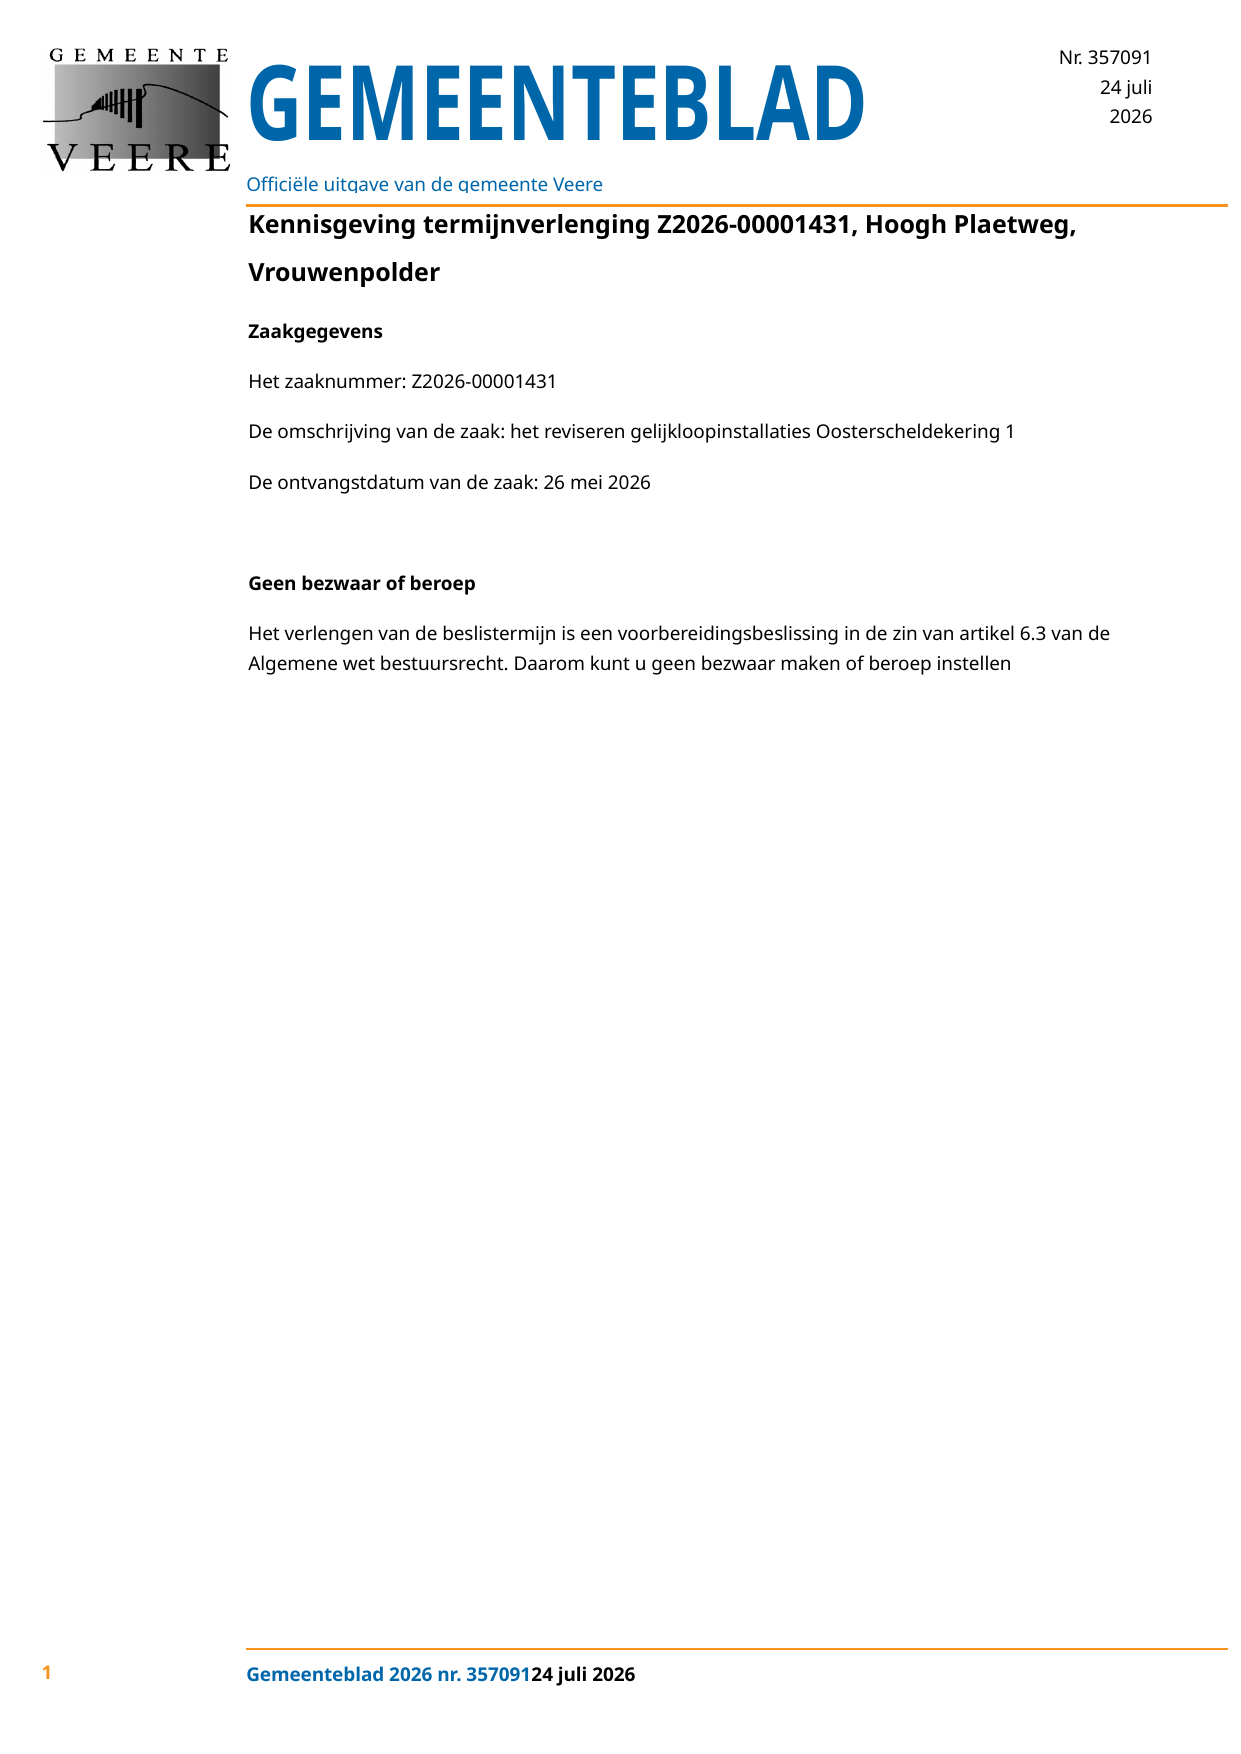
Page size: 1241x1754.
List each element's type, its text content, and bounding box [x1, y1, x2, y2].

picture [41, 47, 231, 172]
text Het zaaknummer: Z2026-00001431 [248, 368, 1152, 394]
text Kennisgeving termijnverlenging Z2026-00001431, Hoogh Plaetweg, Vrouwenpolder [248, 207, 1152, 288]
text De omschrijving van de zaak: het reviseren gelijkloopinstallaties Oosterscheldekering 1 [248, 419, 1152, 444]
text Geen bezwaar of beroep [248, 570, 1152, 596]
text De ontvangstdatum van de zaak: 26 mei 2026 [248, 469, 1152, 495]
text Het verlengen van de beslistermijn is een voorbereidingsbeslissing in de zin van artikel 6.3 van de Algemene wet bestuursrecht. Daarom kunt u geen bezwaar maken of beroep instellen [248, 620, 1152, 676]
text Zaakgegevens [248, 318, 1152, 344]
